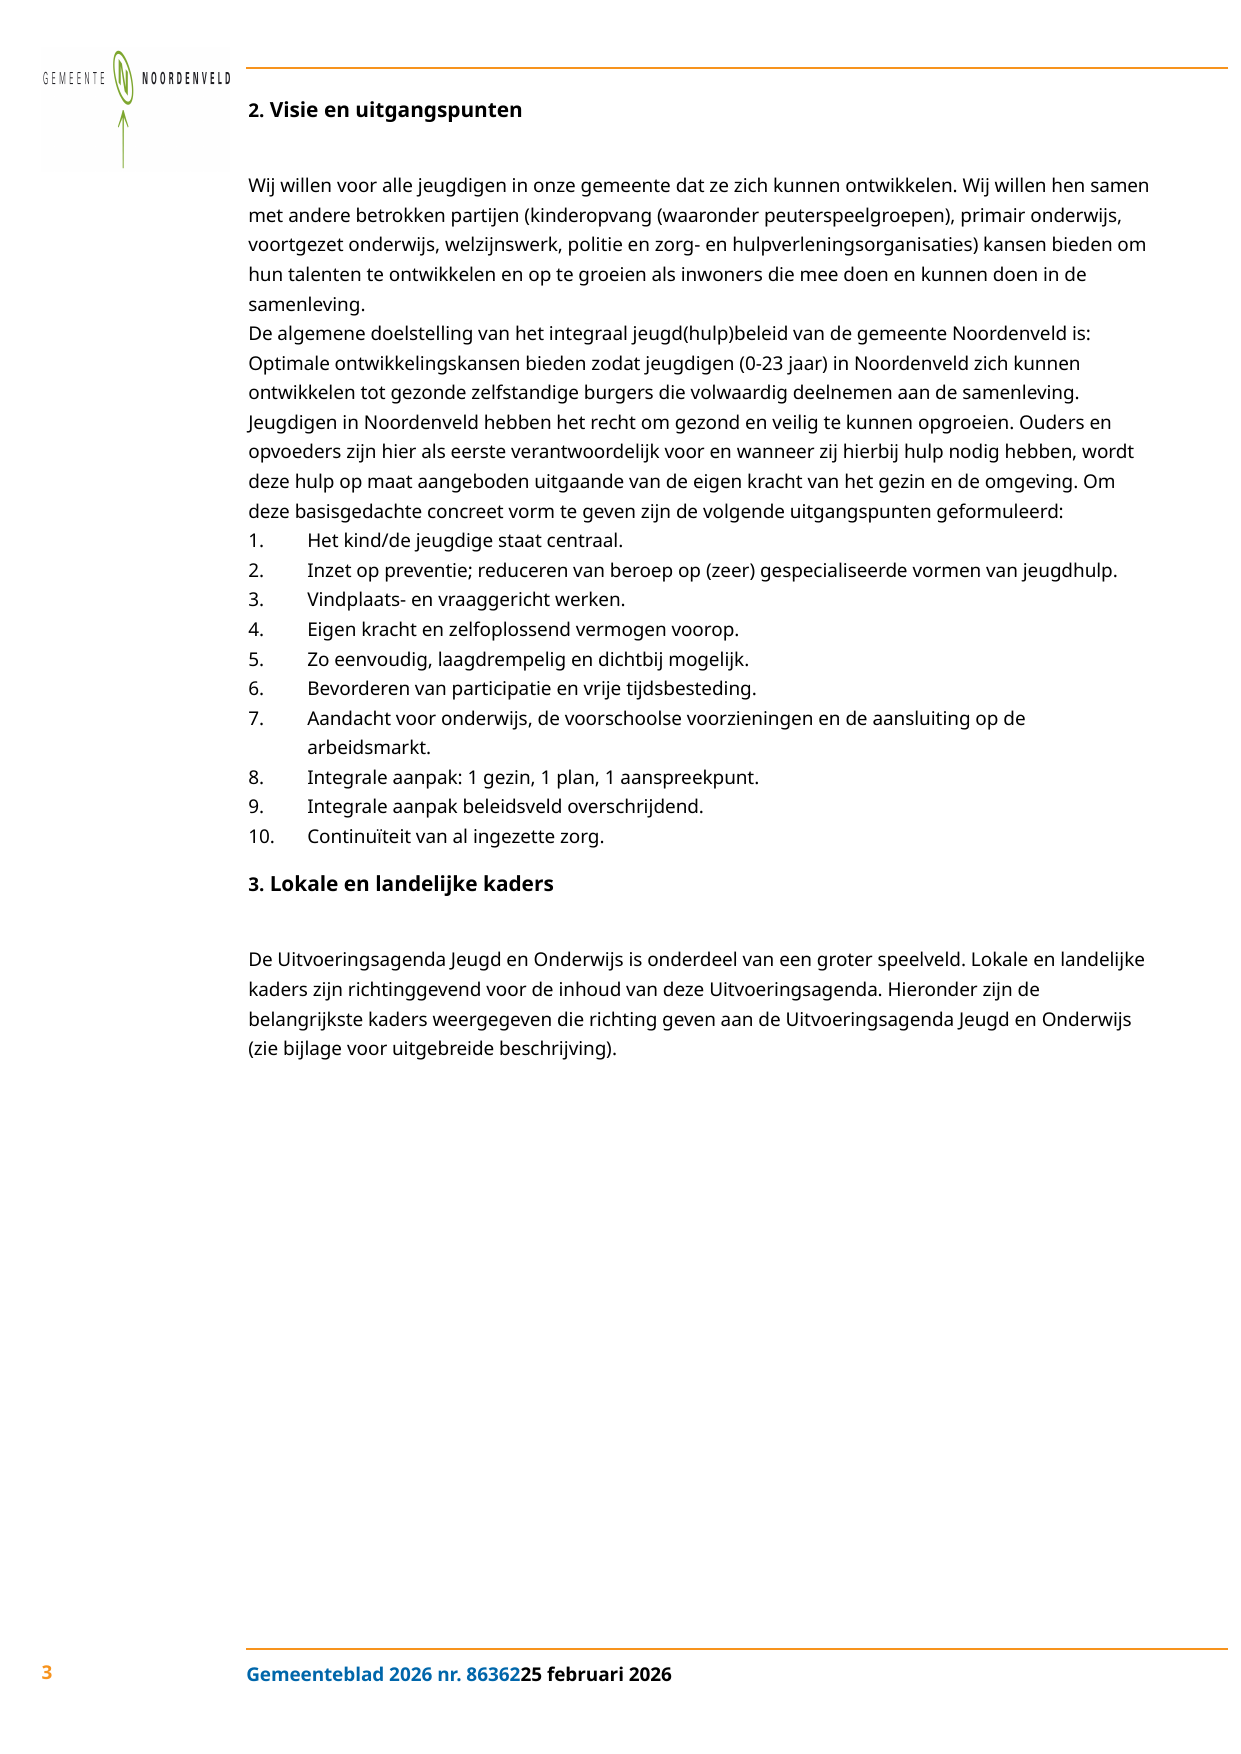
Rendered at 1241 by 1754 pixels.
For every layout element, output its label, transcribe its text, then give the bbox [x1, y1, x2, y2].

list Aandacht voor onderwijs, de voorschoolse voorzieningen en de aansluiting op de arbeidsmarkt. [248, 705, 1152, 760]
list Het kind/de jeugdige staat centraal. [248, 527, 1152, 553]
text Optimale ontwikkelingskansen bieden zodat jeugdigen (0-23 jaar) in Noordenveld zich kunnen ontwikkelen tot gezonde zelfstandige burgers die volwaardig deelnemen aan de samenleving. [248, 350, 1152, 405]
list Zo eenvoudig, laagdrempelig en dichtbij mogelijk. [248, 646, 1152, 672]
list Vindplaats- en vraaggericht werken. [248, 587, 1152, 612]
list Eigen kracht en zelfoplossend vermogen voorop. [248, 616, 1152, 642]
text 3. Lokale en landelijke kaders [248, 869, 1152, 897]
list Bevorderen van participatie en vrije tijdsbesteding. [248, 675, 1152, 701]
text Wij willen voor alle jeugdigen in onze gemeente dat ze zich kunnen ontwikkelen. Wij willen hen samen met andere betrokken partijen (kinderopvang (waaronder peuterspeelgroepen), primair onderwijs, voortgezet onderwijs, welzijnswerk, politie en zorg- en hulpverleningsorganisaties) kansen bieden om hun talenten te ontwikkelen en op te groeien als inwoners die mee doen en kunnen doen in de samenleving. [248, 172, 1152, 317]
text 2. Visie en uitgangspunten [248, 95, 1152, 123]
list Inzet op preventie; reduceren van beroep op (zeer) gespecialiseerde vormen van jeugdhulp. [248, 557, 1152, 583]
text De Uitvoeringsagenda Jeugd en Onderwijs is onderdeel van een groter speelveld. Lokale en landelijke kaders zijn richtinggevend voor de inhoud van deze Uitvoeringsagenda. Hieronder zijn de belangrijkste kaders weergegeven die richting geven aan de Uitvoeringsagenda Jeugd en Onderwijs (zie bijlage voor uitgebreide beschrijving). [248, 947, 1152, 1061]
list Integrale aanpak beleidsveld overschrijdend. [248, 794, 1152, 819]
picture [41, 47, 231, 172]
list Integrale aanpak: 1 gezin, 1 plan, 1 aanspreekpunt. [248, 764, 1152, 790]
list Continuïteit van al ingezette zorg. [248, 823, 1152, 849]
text Jeugdigen in Noordenveld hebben het recht om gezond en veilig te kunnen opgroeien. Ouders en opvoeders zijn hier als eerste verantwoordelijk voor en wanneer zij hierbij hulp nodig hebben, wordt deze hulp op maat aangeboden uitgaande van de eigen kracht van het gezin en de omgeving. Om deze basisgedachte concreet vorm te geven zijn de volgende uitgangspunten geformuleerd: [248, 409, 1152, 524]
text De algemene doelstelling van het integraal jeugd(hulp)beleid van de gemeente Noordenveld is: [248, 320, 1152, 346]
